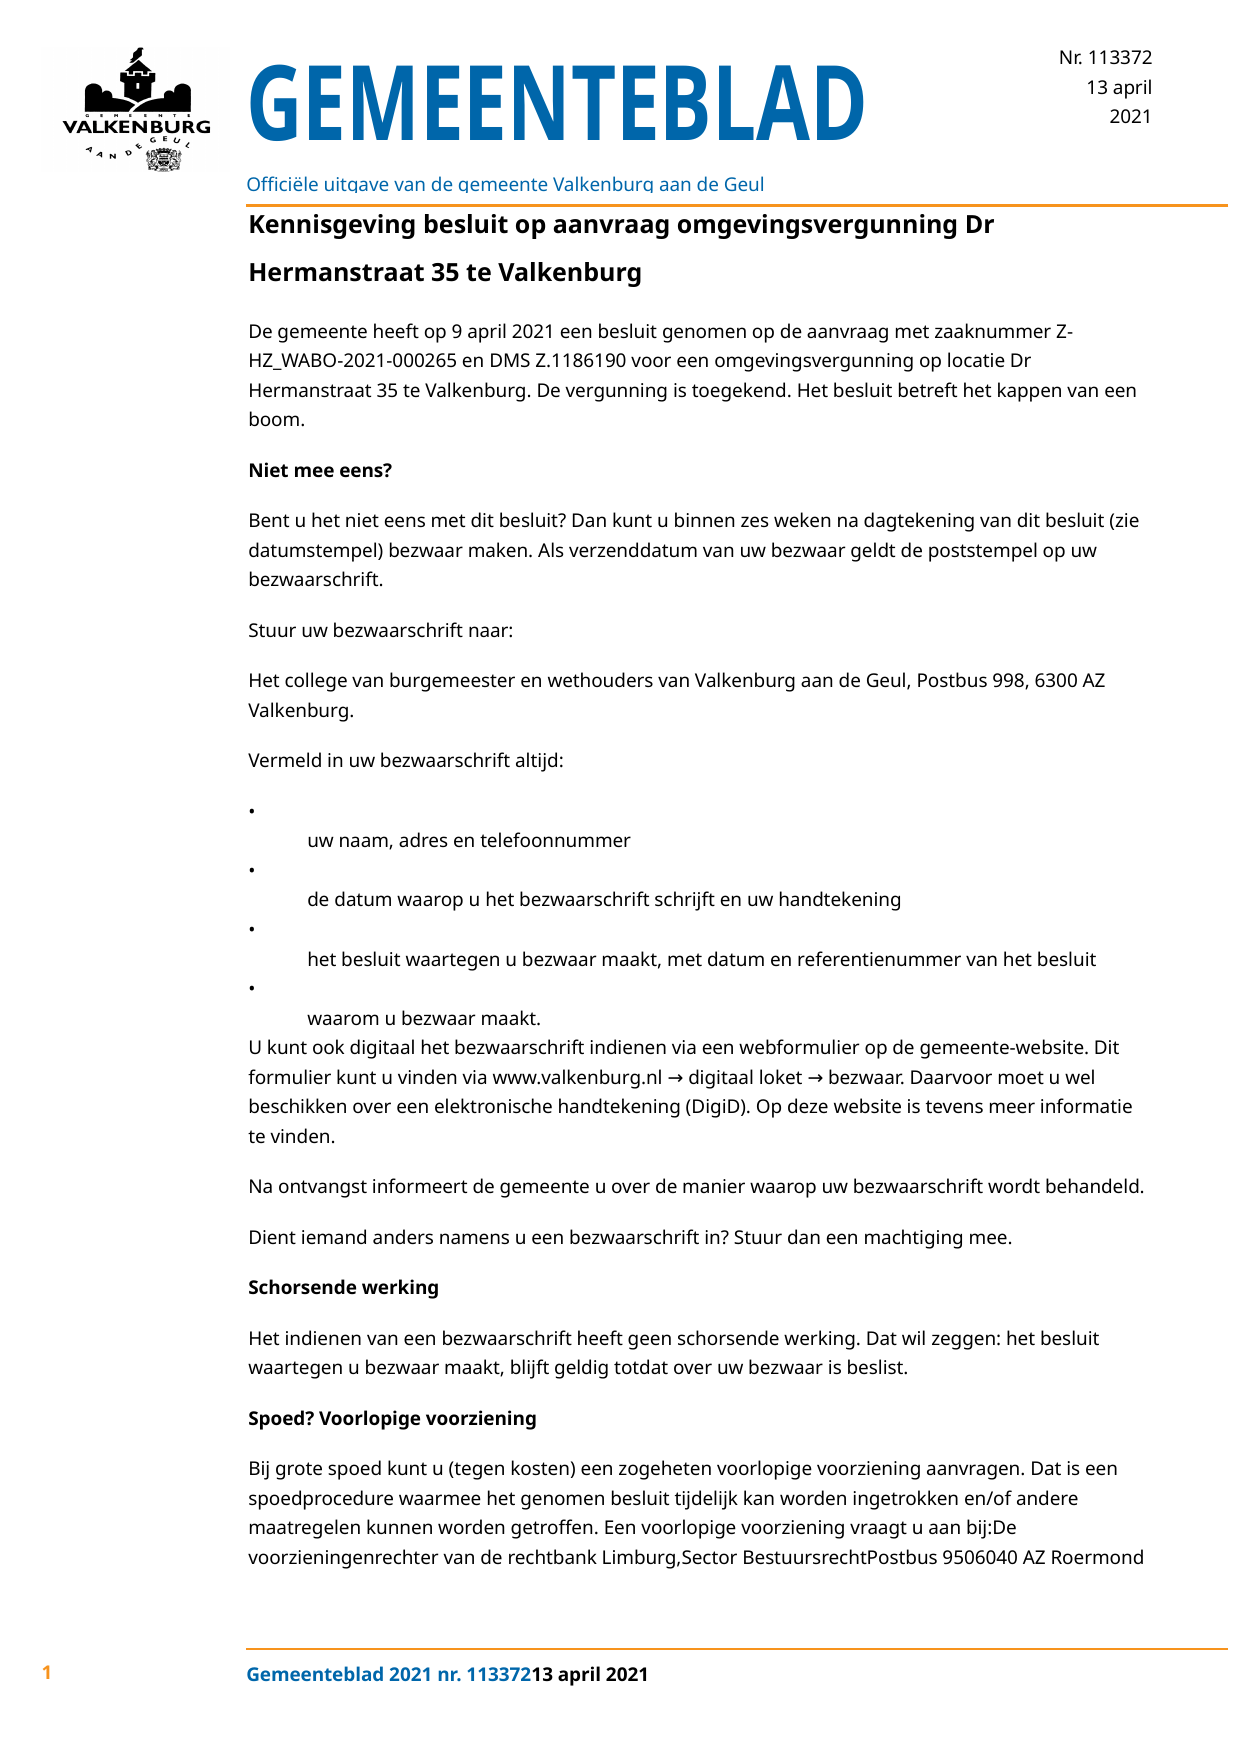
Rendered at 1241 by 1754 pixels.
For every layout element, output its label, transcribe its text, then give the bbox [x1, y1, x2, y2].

text Vermeld in uw bezwaarschrift altijd: [248, 747, 1152, 773]
text Niet mee eens? [248, 457, 1152, 483]
text Bent u het niet eens met dit besluit? Dan kunt u binnen zes weken na dagtekening van dit besluit (zie datumstempel) bezwaar maken. Als verzenddatum van uw bezwaar geldt de poststempel op uw bezwaarschrift. [248, 507, 1152, 592]
list waarom u bezwaar maakt. [248, 1005, 1152, 1031]
picture [41, 47, 231, 172]
text Na ontvangst informeert de gemeente u over de manier waarop uw bezwaarschrift wordt behandeld. [248, 1174, 1152, 1199]
text U kunt ook digitaal het bezwaarschrift indienen via een webformulier op de gemeente-website. Dit formulier kunt u vinden via www.valkenburg.nl → digitaal loket → bezwaar. Daarvoor moet u wel beschikken over een elektronische handtekening (DigiD). Op deze website is tevens meer informatie te vinden. [248, 1034, 1152, 1149]
text Het college van burgemeester en wethouders van Valkenburg aan de Geul, Postbus 998, 6300 AZ Valkenburg. [248, 667, 1152, 723]
text Kennisgeving besluit op aanvraag omgevingsvergunning Dr Hermanstraat 35 te Valkenburg [248, 207, 1152, 288]
text Stuur uw bezwaarschrift naar: [248, 617, 1152, 643]
list het besluit waartegen u bezwaar maakt, met datum en referentienummer van het besluit [248, 946, 1152, 972]
list uw naam, adres en telefoonnummer [248, 827, 1152, 853]
list de datum waarop u het bezwaarschrift schrijft en uw handtekening [248, 887, 1152, 912]
text Het indienen van een bezwaarschrift heeft geen schorsende werking. Dat wil zeggen: het besluit waartegen u bezwaar maakt, blijft geldig totdat over uw bezwaar is beslist. [248, 1325, 1152, 1380]
text Spoed? Voorlopige voorziening [248, 1405, 1152, 1431]
text Schorsende werking [248, 1274, 1152, 1300]
text De gemeente heeft op 9 april 2021 een besluit genomen op de aanvraag met zaaknummer Z-HZ_WABO-2021-000265 en DMS Z.1186190 voor een omgevingsvergunning op locatie Dr Hermanstraat 35 te Valkenburg. De vergunning is toegekend. Het besluit betreft het kappen van een boom. [248, 318, 1152, 432]
text Bij grote spoed kunt u (tegen kosten) een zogeheten voorlopige voorziening aanvragen. Dat is een spoedprocedure waarmee het genomen besluit tijdelijk kan worden ingetrokken en/of andere maatregelen kunnen worden getroffen. Een voorlopige voorziening vraagt u aan bij:De voorzieningenrechter van de rechtbank Limburg,Sector BestuursrechtPostbus 9506040 AZ Roermond [248, 1455, 1152, 1570]
text Dient iemand anders namens u een bezwaarschrift in? Stuur dan een machtiging mee. [248, 1224, 1152, 1250]
